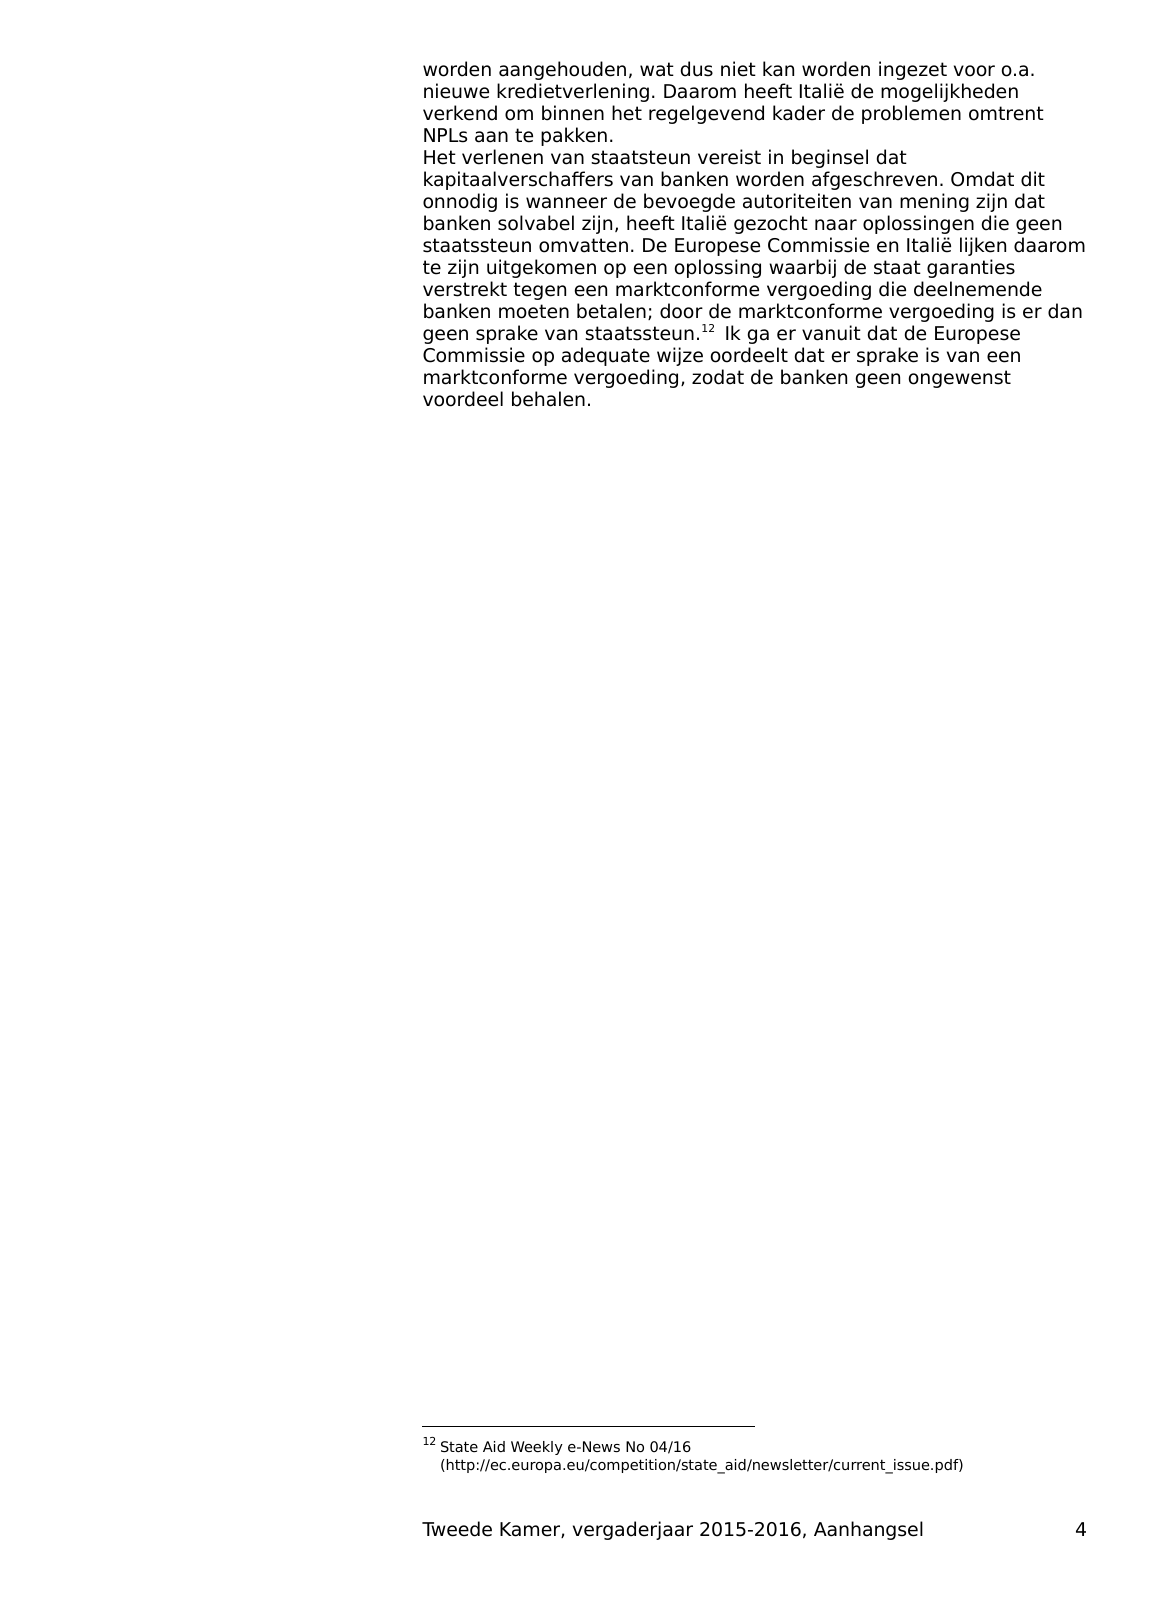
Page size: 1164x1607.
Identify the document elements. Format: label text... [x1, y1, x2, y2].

text State Aid Weekly e-News No 04/16 (http://ec.europa.eu/competition/state_aid/newsletter/current_issue.pdf) [422, 1435, 1087, 1474]
text worden aangehouden, wat dus niet kan worden ingezet voor o.a. nieuwe kredietverlening. Daarom heeft Italië de mogelijkheden verkend om binnen het regelgevend kader de problemen omtrent NPLs aan te pakken. [422, 59, 1087, 147]
text Het verlenen van staatsteun vereist in beginsel dat kapitaalverschaffers van banken worden afgeschreven. Omdat dit onnodig is wanneer de bevoegde autoriteiten van mening zijn dat banken solvabel zijn, heeft Italië gezocht naar oplossingen die geen staatssteun omvatten. De Europese Commissie en Italië lijken daarom te zijn uitgekomen op een oplossing waarbij de staat garanties verstrekt tegen een marktconforme vergoeding die deelnemende banken moeten betalen; door de marktconforme vergoeding is er dan geen sprake van staatssteun. Ik ga er vanuit dat de Europese Commissie op adequate wijze oordeelt dat er sprake is van een marktconforme vergoeding, zodat de banken geen ongewenst voordeel behalen. [422, 147, 1087, 411]
